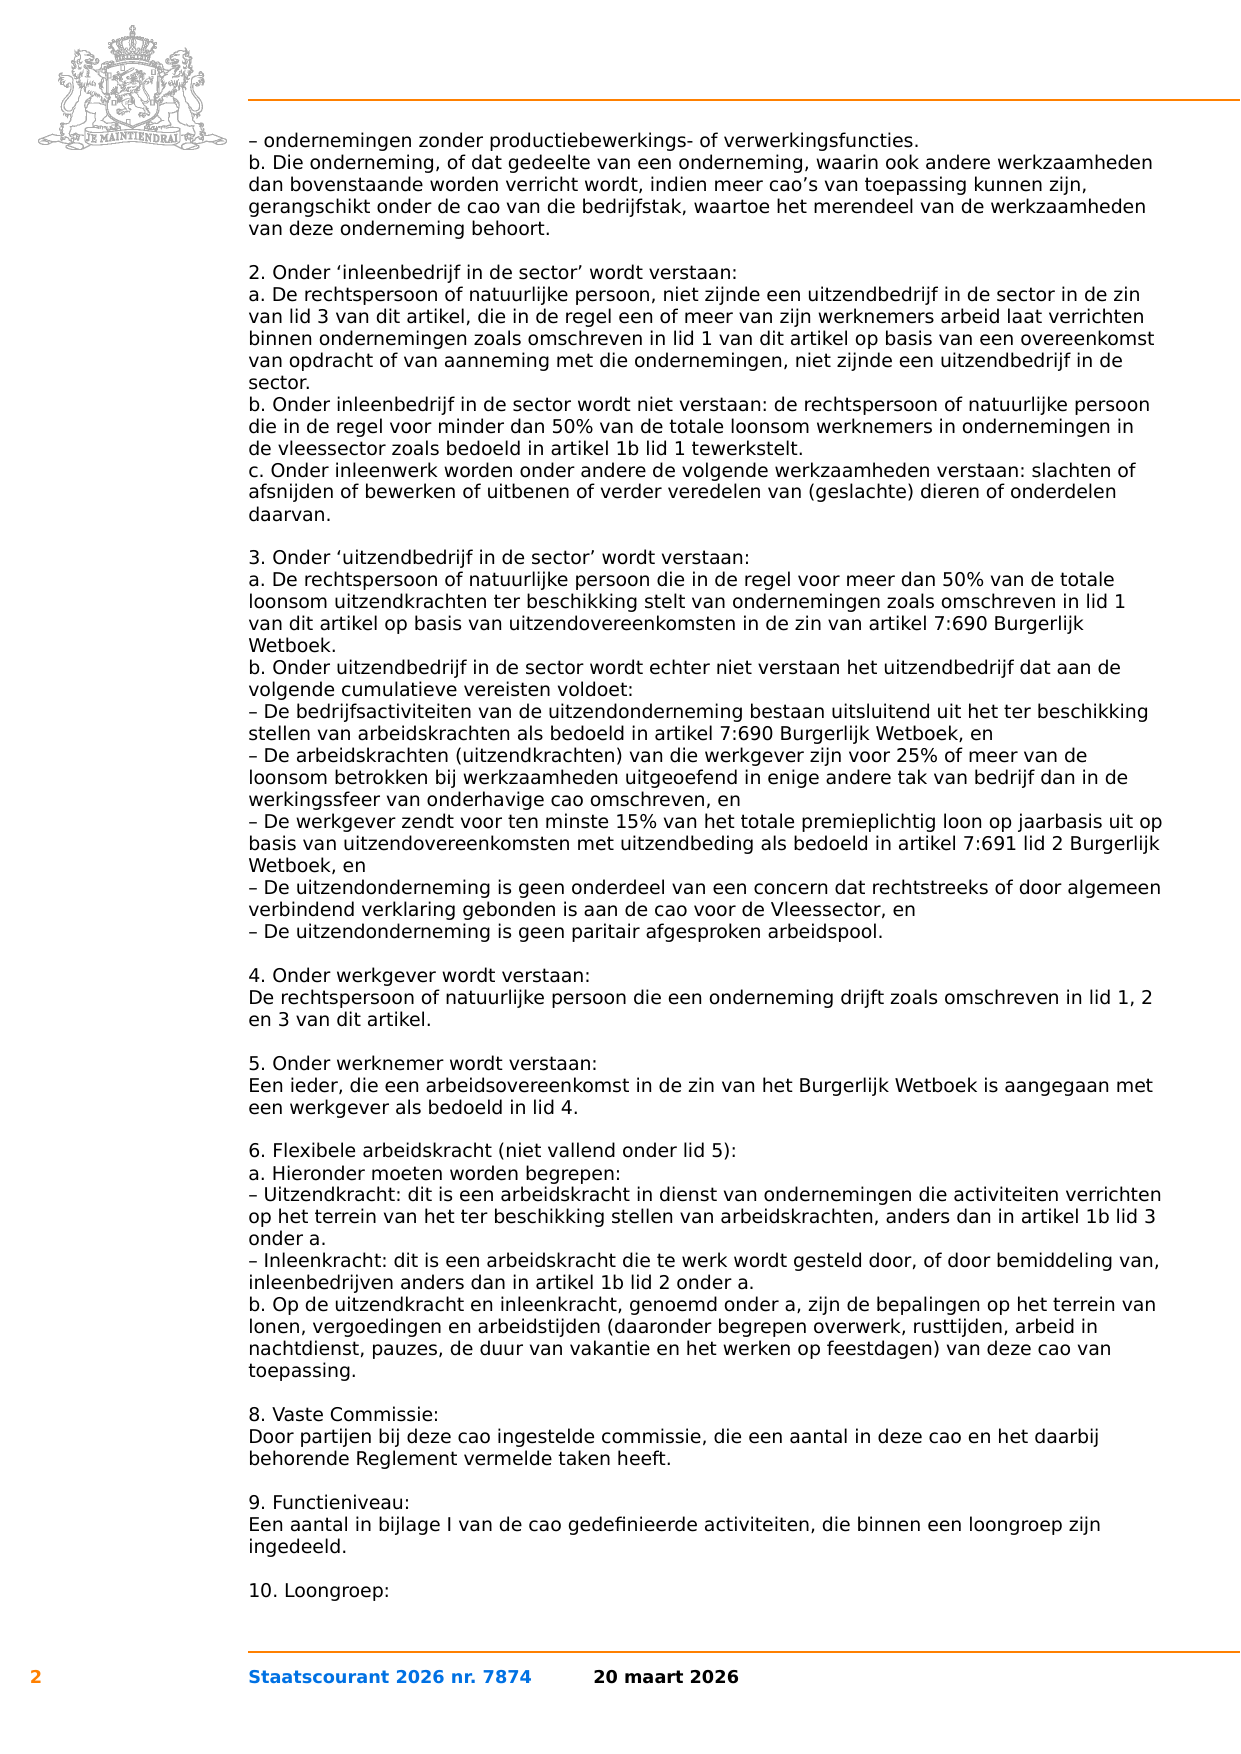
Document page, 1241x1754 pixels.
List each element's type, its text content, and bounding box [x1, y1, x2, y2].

text b. Onder uitzendbedrijf in de sector wordt echter niet verstaan het uitzendbedrijf dat aan de volgende cumulatieve vereisten voldoet: [248, 657, 1163, 701]
text c. Onder inleenwerk worden onder andere de volgende werkzaamheden verstaan: slachten of afsnijden of bewerken of uitbenen of verder veredelen van (geslachte) dieren of onderdelen daarvan. [248, 459, 1163, 525]
text 2. Onder ‘inleenbedrijf in de sector’ wordt verstaan: [248, 262, 1163, 284]
text – De uitzendonderneming is geen paritair afgesproken arbeidspool. [248, 921, 1163, 943]
text b. Onder inleenbedrijf in de sector wordt niet verstaan: de rechtspersoon of natuurlijke persoon die in de regel voor minder dan 50% van de totale loonsom werknemers in ondernemingen in de vleessector zoals bedoeld in artikel 1b lid 1 tewerkstelt. [248, 393, 1163, 459]
picture [38, 25, 227, 150]
text 5. Onder werknemer wordt verstaan: [248, 1053, 1163, 1074]
text De rechtspersoon of natuurlijke persoon die een onderneming drijft zoals omschreven in lid 1, 2 en 3 van dit artikel. [248, 987, 1163, 1031]
text – Inleenkracht: dit is een arbeidskracht die te werk wordt gesteld door, of door bemiddeling van, inleenbedrijven anders dan in artikel 1b lid 2 onder a. [248, 1250, 1163, 1294]
text 3. Onder ‘uitzendbedrijf in de sector’ wordt verstaan: [248, 547, 1163, 569]
text a. De rechtspersoon of natuurlijke persoon die in de regel voor meer dan 50% van de totale loonsom uitzendkrachten ter beschikking stelt van ondernemingen zoals omschreven in lid 1 van dit artikel op basis van uitzendovereenkomsten in de zin van artikel 7:690 Burgerlijk Wetboek. [248, 569, 1163, 657]
text b. Die onderneming, of dat gedeelte van een onderneming, waarin ook andere werkzaamheden dan bovenstaande worden verricht wordt, indien meer cao’s van toepassing kunnen zijn, gerangschikt onder de cao van die bedrijfstak, waartoe het merendeel van de werkzaamheden van deze onderneming behoort. [248, 152, 1163, 240]
text – De werkgever zendt voor ten minste 15% van het totale premieplichtig loon op jaarbasis uit op basis van uitzendovereenkomsten met uitzendbeding als bedoeld in artikel 7:691 lid 2 Burgerlijk Wetboek, en [248, 811, 1163, 877]
text – De arbeidskrachten (uitzendkrachten) van die werkgever zijn voor 25% of meer van de loonsom betrokken bij werkzaamheden uitgeoefend in enige andere tak van bedrijf dan in de werkingssfeer van onderhavige cao omschreven, en [248, 745, 1163, 811]
text 4. Onder werkgever wordt verstaan: [248, 965, 1163, 987]
text – De uitzendonderneming is geen onderdeel van een concern dat rechtstreeks of door algemeen verbindend verklaring gebonden is aan de cao voor de Vleessector, en [248, 877, 1163, 921]
text Door partijen bij deze cao ingestelde commissie, die een aantal in deze cao en het daarbij behorende Reglement vermelde taken heeft. [248, 1426, 1163, 1470]
text Een ieder, die een arbeidsovereenkomst in de zin van het Burgerlijk Wetboek is aangegaan met een werkgever als bedoeld in lid 4. [248, 1074, 1163, 1118]
text a. De rechtspersoon of natuurlijke persoon, niet zijnde een uitzendbedrijf in de sector in de zin van lid 3 van dit artikel, die in de regel een of meer van zijn werknemers arbeid laat verrichten binnen ondernemingen zoals omschreven in lid 1 van dit artikel op basis van een overeenkomst van opdracht of van aanneming met die ondernemingen, niet zijnde een uitzendbedrijf in de sector. [248, 284, 1163, 393]
text – Uitzendkracht: dit is een arbeidskracht in dienst van ondernemingen die activiteiten verrichten op het terrein van het ter beschikking stellen van arbeidskrachten, anders dan in artikel 1b lid 3 onder a. [248, 1184, 1163, 1250]
text 10. Loongroep: [248, 1580, 1163, 1602]
text b. Op de uitzendkracht en inleenkracht, genoemd onder a, zijn de bepalingen op het terrein van lonen, vergoedingen en arbeidstijden (daaronder begrepen overwerk, rusttijden, arbeid in nachtdienst, pauzes, de duur van vakantie en het werken op feestdagen) van deze cao van toepassing. [248, 1294, 1163, 1382]
text Een aantal in bijlage I van de cao gedefinieerde activiteiten, die binnen een loongroep zijn ingedeeld. [248, 1514, 1163, 1558]
text 6. Flexibele arbeidskracht (niet vallend onder lid 5): [248, 1140, 1163, 1162]
text – De bedrijfsactiviteiten van de uitzendonderneming bestaan uitsluitend uit het ter beschikking stellen van arbeidskrachten als bedoeld in artikel 7:690 Burgerlijk Wetboek, en [248, 701, 1163, 745]
text a. Hieronder moeten worden begrepen: [248, 1162, 1163, 1184]
text 9. Functieniveau: [248, 1492, 1163, 1514]
text 8. Vaste Commissie: [248, 1404, 1163, 1426]
text – ondernemingen zonder productiebewerkings- of verwerkingsfuncties. [248, 130, 1163, 152]
